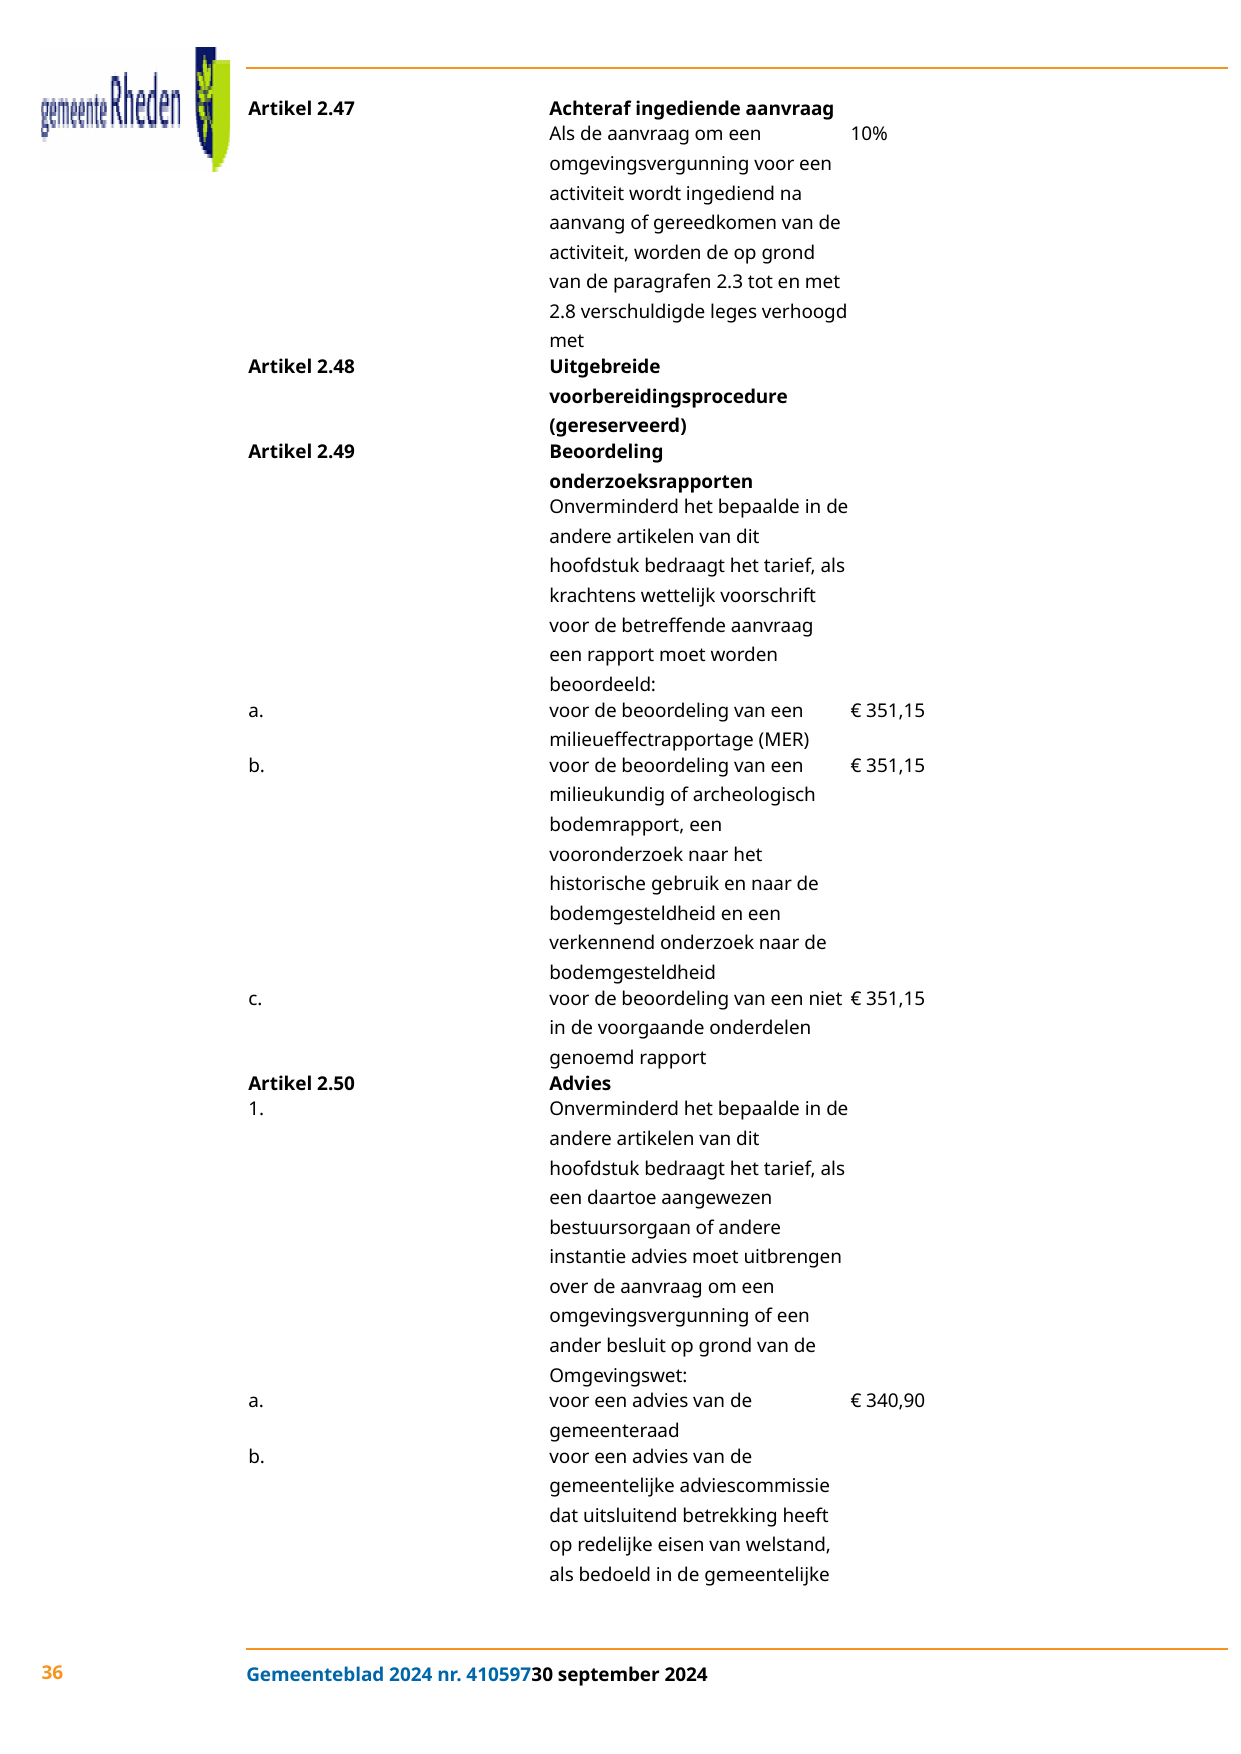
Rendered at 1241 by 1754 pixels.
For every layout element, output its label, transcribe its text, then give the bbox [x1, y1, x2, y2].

table_cell voor een advies van de gemeentelijke adviescommissie dat uitsluitend betrekking heeft op redelijke eisen van welstand, als bedoeld in de gemeentelijke [549, 1443, 850, 1587]
table_cell Advies [549, 1070, 850, 1096]
table_cell Artikel 2.50 [248, 1070, 549, 1096]
table_cell Als de aanvraag om een omgevingsvergunning voor een activiteit wordt ingediend na aanvang of gereedkomen van de activiteit, worden de op grond van de paragrafen 2.3 tot en met 2.8 verschuldigde leges verhoogd met [549, 121, 850, 353]
table_cell € 351,15 [850, 985, 1152, 1070]
table_cell [850, 438, 1152, 493]
table_cell Beoordeling onderzoeksrapporten [549, 438, 850, 493]
table_cell Artikel 2.47 [248, 95, 549, 121]
table_cell € 351,15 [850, 697, 1152, 752]
table_cell Artikel 2.48 [248, 353, 549, 438]
table_cell € 340,90 [850, 1388, 1152, 1443]
table_cell Onverminderd het bepaalde in de andere artikelen van dit hoofdstuk bedraagt het tarief, als een daartoe aangewezen bestuursorgaan of andere instantie advies moet uitbrengen over de aanvraag om een omgevingsvergunning of een ander besluit op grond van de Omgevingswet: [549, 1096, 850, 1387]
table_cell voor een advies van de gemeenteraad [549, 1388, 850, 1443]
table_cell b. [248, 1443, 549, 1587]
table_cell [850, 353, 1152, 438]
table_cell Uitgebreide voorbereidingsprocedure (gereserveerd) [549, 353, 850, 438]
table_cell b. [248, 752, 549, 985]
table_cell voor de beoordeling van een milieukundig of archeologisch bodemrapport, een vooronderzoek naar het historische gebruik en naar de bodemgesteldheid en een verkennend onderzoek naar de bodemgesteldheid [549, 752, 850, 985]
table_cell [850, 1096, 1152, 1387]
table_cell [850, 95, 1152, 121]
table_cell voor de beoordeling van een milieueffectrapportage (MER) [549, 697, 850, 752]
table_cell 10% [850, 121, 1152, 353]
table_cell [850, 1443, 1152, 1587]
table_cell [248, 494, 549, 697]
table_cell [248, 121, 549, 353]
table_cell 1. [248, 1096, 549, 1387]
table_cell voor de beoordeling van een niet in de voorgaande onderdelen genoemd rapport [549, 985, 850, 1070]
table_cell Achteraf ingediende aanvraag [549, 95, 850, 121]
table_cell [850, 494, 1152, 697]
picture [41, 47, 231, 172]
table_cell c. [248, 985, 549, 1070]
table_cell a. [248, 1388, 549, 1443]
table_cell a. [248, 697, 549, 752]
table_cell € 351,15 [850, 752, 1152, 985]
table_cell [850, 1070, 1152, 1096]
table_cell Artikel 2.49 [248, 438, 549, 493]
table_cell Onverminderd het bepaalde in de andere artikelen van dit hoofdstuk bedraagt het tarief, als krachtens wettelijk voorschrift voor de betreffende aanvraag een rapport moet worden beoordeeld: [549, 494, 850, 697]
